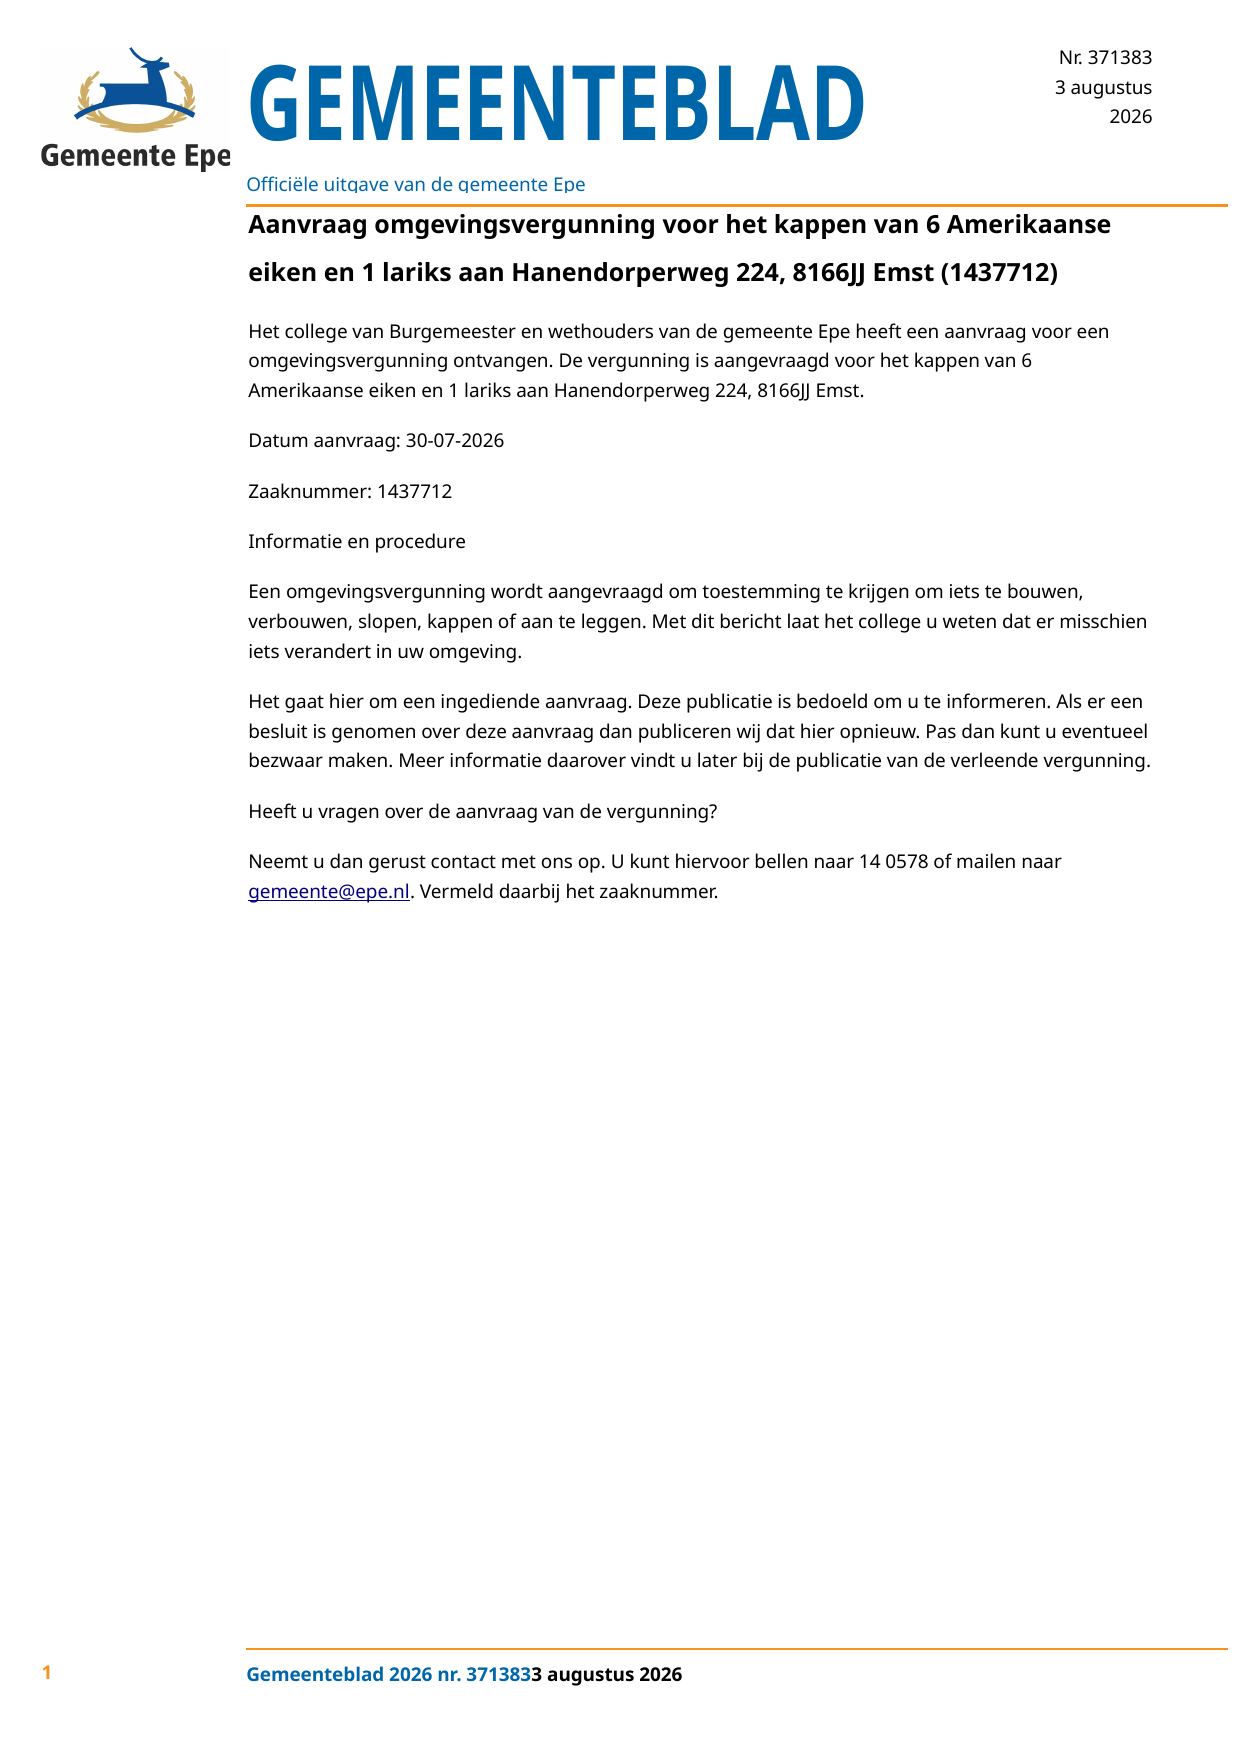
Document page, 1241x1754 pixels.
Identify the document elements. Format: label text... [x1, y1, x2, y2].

text Het gaat hier om een ingediende aanvraag. Deze publicatie is bedoeld om u te informeren. Als er een besluit is genomen over deze aanvraag dan publiceren wij dat hier opnieuw. Pas dan kunt u eventueel bezwaar maken. Meer informatie daarover vindt u later bij de publicatie van de verleende vergunning. [248, 688, 1152, 773]
text Een omgevingsvergunning wordt aangevraagd om toestemming te krijgen om iets te bouwen, verbouwen, slopen, kappen of aan te leggen. Met dit bericht laat het college u weten dat er misschien iets verandert in uw omgeving. [248, 579, 1152, 664]
text Datum aanvraag: 30-07-2026 [248, 427, 1152, 453]
text Informatie en procedure [248, 528, 1152, 554]
picture [41, 47, 231, 172]
text Aanvraag omgevingsvergunning voor het kappen van 6 Amerikaanse eiken en 1 lariks aan Hanendorperweg 224, 8166JJ Emst (1437712) [248, 207, 1152, 288]
text Zaaknummer: 1437712 [248, 478, 1152, 504]
text Neemt u dan gerust contact met ons op. U kunt hiervoor bellen naar 14 0578 of mailen naar gemeente@epe.nl. Vermeld daarbij het zaaknummer. [248, 848, 1152, 904]
text Het college van Burgemeester en wethouders van de gemeente Epe heeft een aanvraag voor een omgevingsvergunning ontvangen. De vergunning is aangevraagd voor het kappen van 6 Amerikaanse eiken en 1 lariks aan Hanendorperweg 224, 8166JJ Emst. [248, 318, 1152, 403]
text Heeft u vragen over de aanvraag van de vergunning? [248, 798, 1152, 824]
